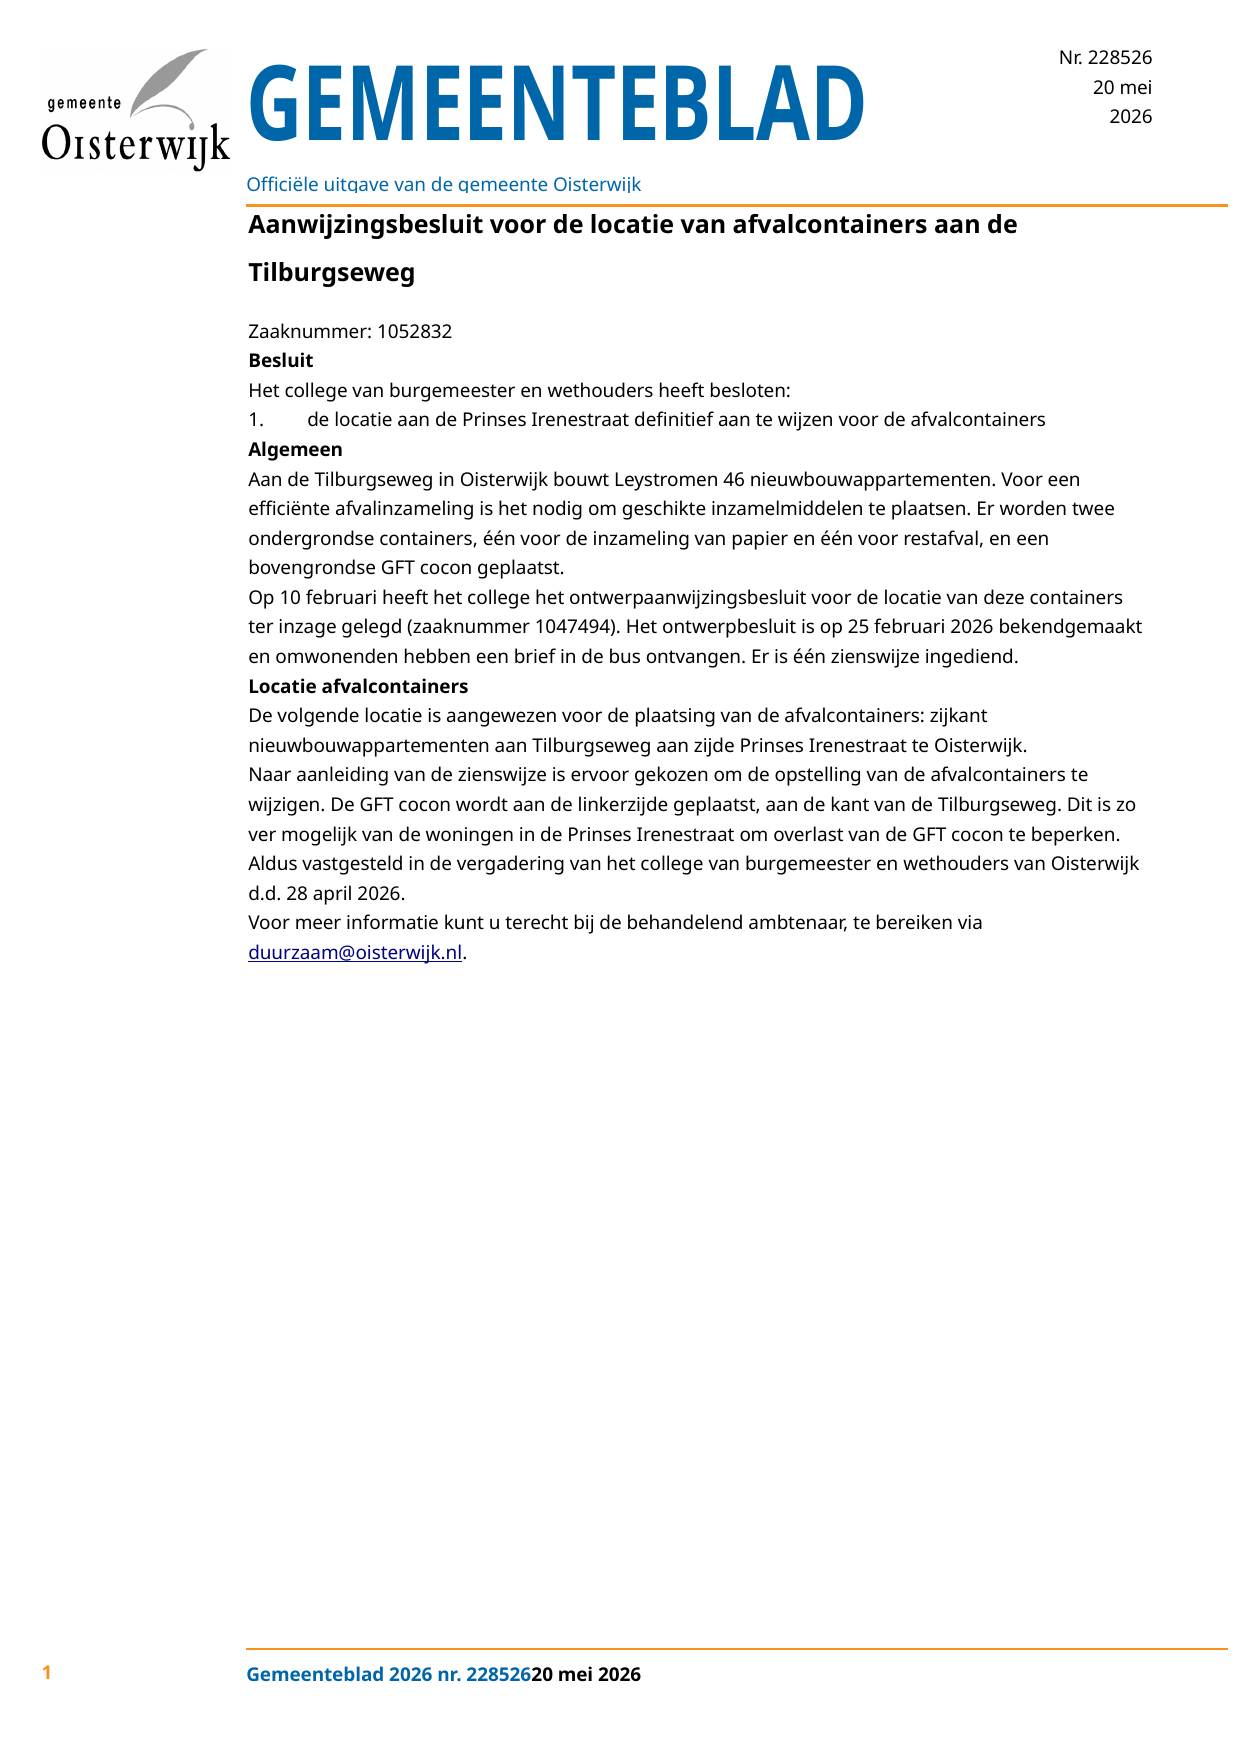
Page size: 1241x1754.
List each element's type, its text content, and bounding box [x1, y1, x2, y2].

list de locatie aan de Prinses Irenestraat definitief aan te wijzen voor de afvalcontainers [248, 407, 1152, 432]
text Locatie afvalcontainers [248, 673, 1152, 699]
text Besluit [248, 347, 1152, 373]
text Op 10 februari heeft het college het ontwerpaanwijzingsbesluit voor de locatie van deze containers ter inzage gelegd (zaaknummer 1047494). Het ontwerpbesluit is op 25 februari 2026 bekendgemaakt en omwonenden hebben een brief in de bus ontvangen. Er is één zienswijze ingediend. [248, 584, 1152, 669]
text Het college van burgemeester en wethouders heeft besloten: [248, 377, 1152, 403]
text De volgende locatie is aangewezen voor de plaatsing van de afvalcontainers: zijkant nieuwbouwappartementen aan Tilburgseweg aan zijde Prinses Irenestraat te Oisterwijk. [248, 702, 1152, 758]
text Zaaknummer: 1052832 [248, 318, 1152, 344]
text Aan de Tilburgseweg in Oisterwijk bouwt Leystromen 46 nieuwbouwappartementen. Voor een efficiënte afvalinzameling is het nodig om geschikte inzamelmiddelen te plaatsen. Er worden twee ondergrondse containers, één voor de inzameling van papier en één voor restafval, en een bovengrondse GFT cocon geplaatst. [248, 466, 1152, 580]
text Naar aanleiding van de zienswijze is ervoor gekozen om de opstelling van de afvalcontainers te wijzigen. De GFT cocon wordt aan de linkerzijde geplaatst, aan de kant van de Tilburgseweg. Dit is zo ver mogelijk van de woningen in de Prinses Irenestraat om overlast van de GFT cocon te beperken. [248, 762, 1152, 847]
text Aanwijzingsbesluit voor de locatie van afvalcontainers aan de Tilburgseweg [248, 207, 1152, 288]
picture [41, 47, 231, 172]
text Voor meer informatie kunt u terecht bij de behandelend ambtenaar, te bereiken via duurzaam@oisterwijk.nl. [248, 909, 1152, 965]
text Aldus vastgesteld in de vergadering van het college van burgemeester en wethouders van Oisterwijk d.d. 28 april 2026. [248, 850, 1152, 906]
text Algemeen [248, 436, 1152, 462]
